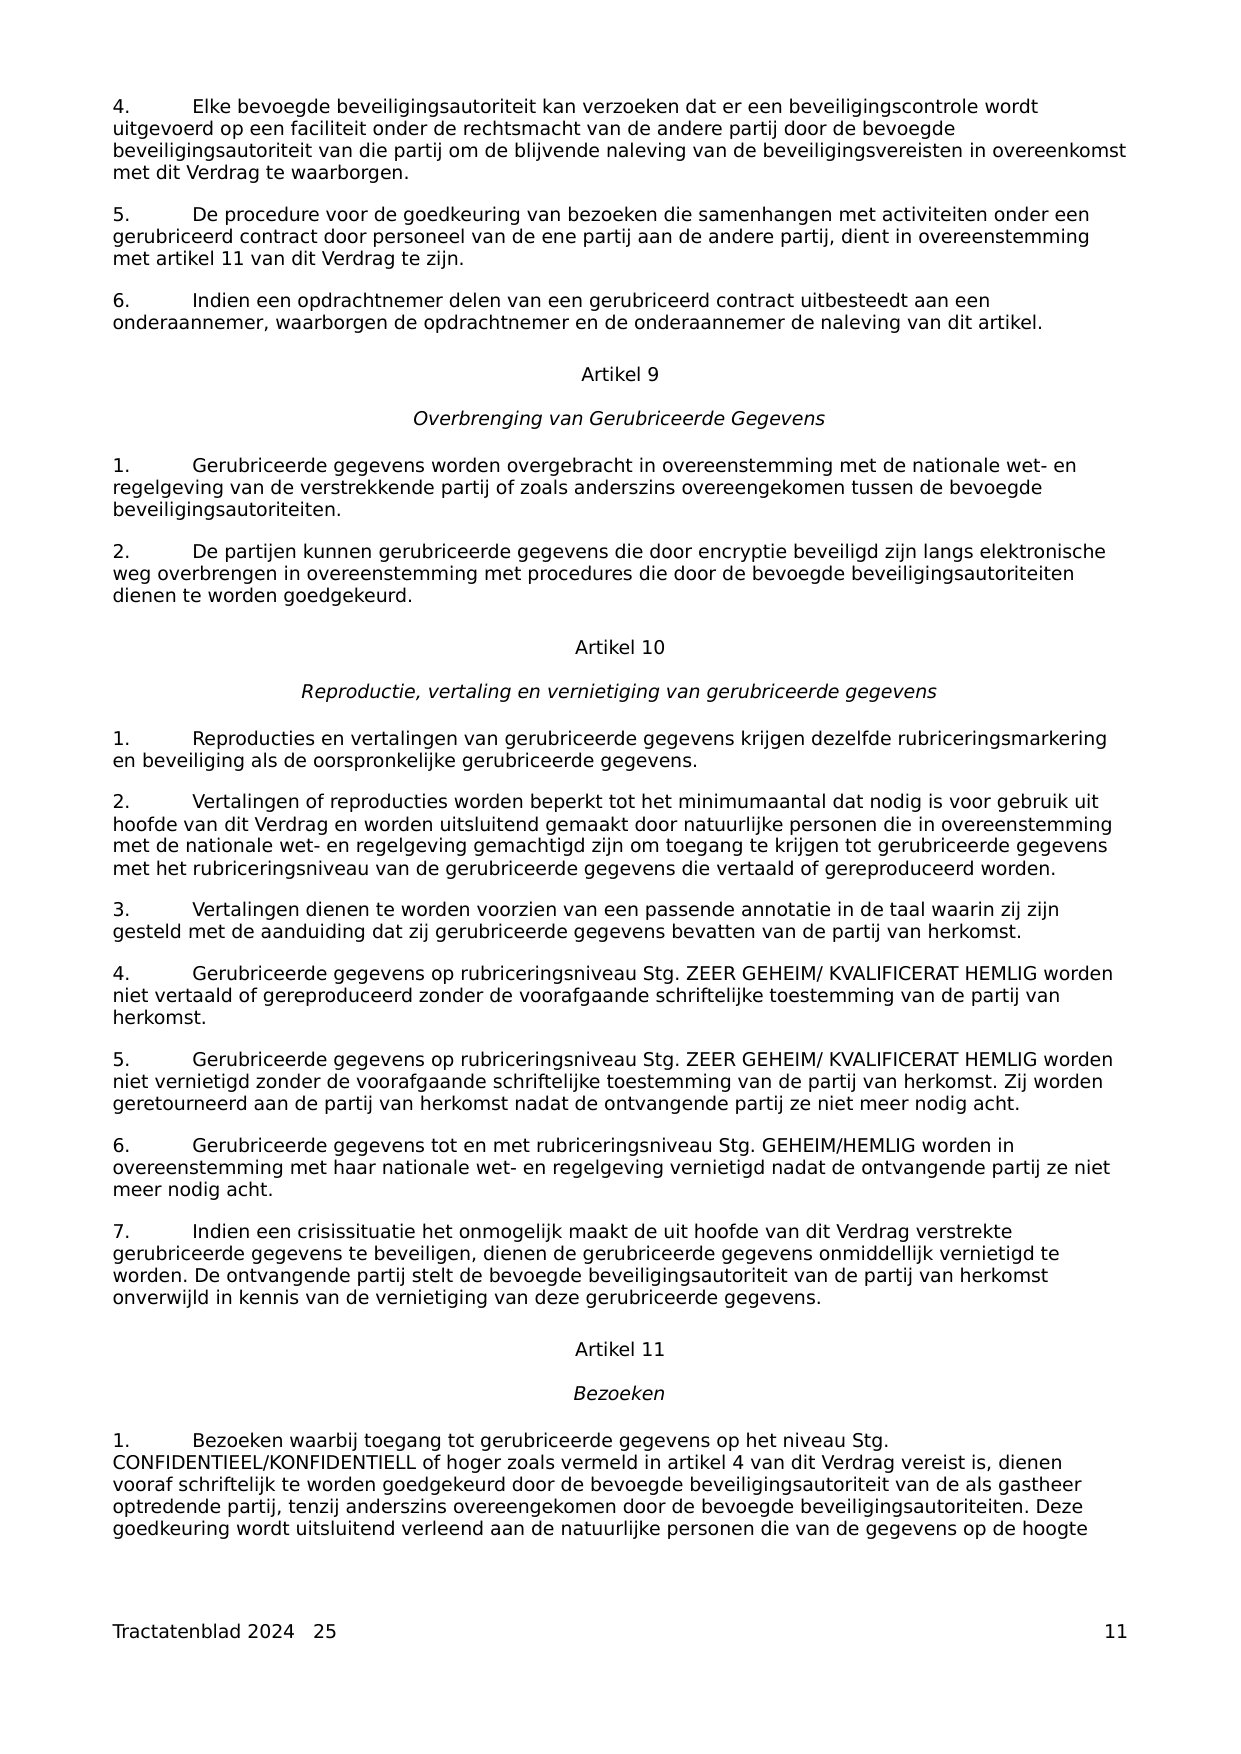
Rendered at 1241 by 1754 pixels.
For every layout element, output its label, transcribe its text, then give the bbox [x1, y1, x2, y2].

subtitle Artikel 11 Bezoeken [112, 1339, 1128, 1405]
text 2. Vertalingen of reproducties worden beperkt tot het minimumaantal dat nodig is voor gebruik uit hoofde van dit Verdrag en worden uitsluitend gemaakt door natuurlijke personen die in overeenstemming met de nationale wet- en regelgeving gemachtigd zijn om toegang te krijgen tot gerubriceerde gegevens met het rubriceringsniveau van de gerubriceerde gegevens die vertaald of gereproduceerd worden. [112, 791, 1128, 879]
subtitle Artikel 9 Overbrenging van Gerubriceerde Gegevens [112, 364, 1128, 430]
text 4. Gerubriceerde gegevens op rubriceringsniveau Stg. ZEER GEHEIM/ KVALIFICERAT HEMLIG worden niet vertaald of gereproduceerd zonder de voorafgaande schriftelijke toestemming van de partij van herkomst. [112, 963, 1128, 1029]
text 5. De procedure voor de goedkeuring van bezoeken die samenhangen met activiteiten onder een gerubriceerd contract door personeel van de ene partij aan de andere partij, dient in overeenstemming met artikel 11 van dit Verdrag te zijn. [112, 204, 1128, 270]
text 6. Indien een opdrachtnemer delen van een gerubriceerd contract uitbesteedt aan een onderaannemer, waarborgen de opdrachtnemer en de onderaannemer de naleving van dit artikel. [112, 290, 1128, 334]
text 2. De partijen kunnen gerubriceerde gegevens die door encryptie beveiligd zijn langs elektronische weg overbrengen in overeenstemming met procedures die door de bevoegde beveiligingsautoriteiten dienen te worden goedgekeurd. [112, 541, 1128, 607]
subtitle Artikel 10 Reproductie, vertaling en vernietiging van gerubriceerde gegevens [112, 637, 1128, 702]
text 6. Gerubriceerde gegevens tot en met rubriceringsniveau Stg. GEHEIM/HEMLIG worden in overeenstemming met haar nationale wet- en regelgeving vernietigd nadat de ontvangende partij ze niet meer nodig acht. [112, 1135, 1128, 1201]
text 1. Reproducties en vertalingen van gerubriceerde gegevens krijgen dezelfde rubriceringsmarkering en beveiliging als de oorspronkelijke gerubriceerde gegevens. [112, 727, 1128, 771]
text 1. Gerubriceerde gegevens worden overgebracht in overeenstemming met de nationale wet- en regelgeving van de verstrekkende partij of zoals anderszins overeengekomen tussen de bevoegde beveiligingsautoriteiten. [112, 455, 1128, 521]
text 3. Vertalingen dienen te worden voorzien van een passende annotatie in de taal waarin zij zijn gesteld met de aanduiding dat zij gerubriceerde gegevens bevatten van de partij van herkomst. [112, 899, 1128, 943]
text 7. Indien een crisissituatie het onmogelijk maakt de uit hoofde van dit Verdrag verstrekte gerubriceerde gegevens te beveiligen, dienen de gerubriceerde gegevens onmiddellijk vernietigd te worden. De ontvangende partij stelt de bevoegde beveiligingsautoriteit van de partij van herkomst onverwijld in kennis van de vernietiging van deze gerubriceerde gegevens. [112, 1221, 1128, 1309]
text 5. Gerubriceerde gegevens op rubriceringsniveau Stg. ZEER GEHEIM/ KVALIFICERAT HEMLIG worden niet vernietigd zonder de voorafgaande schriftelijke toestemming van de partij van herkomst. Zij worden geretourneerd aan de partij van herkomst nadat de ontvangende partij ze niet meer nodig acht. [112, 1049, 1128, 1115]
text 4. Elke bevoegde beveiligingsautoriteit kan verzoeken dat er een beveiligingscontrole wordt uitgevoerd op een faciliteit onder de rechtsmacht van de andere partij door de bevoegde beveiligingsautoriteit van die partij om de blijvende naleving van de beveiligingsvereisten in overeenkomst met dit Verdrag te waarborgen. [112, 96, 1128, 184]
text 1. Bezoeken waarbij toegang tot gerubriceerde gegevens op het niveau Stg. CONFIDENTIEEL/KONFIDENTIELL of hoger zoals vermeld in artikel 4 van dit Verdrag vereist is, dienen vooraf schriftelijk te worden goedgekeurd door de bevoegde beveiligingsautoriteit van de als gastheer optredende partij, tenzij anderszins overeengekomen door de bevoegde beveiligingsautoriteiten. Deze goedkeuring wordt uitsluitend verleend aan de natuurlijke personen die van de gegevens op de hoogte [112, 1430, 1128, 1540]
